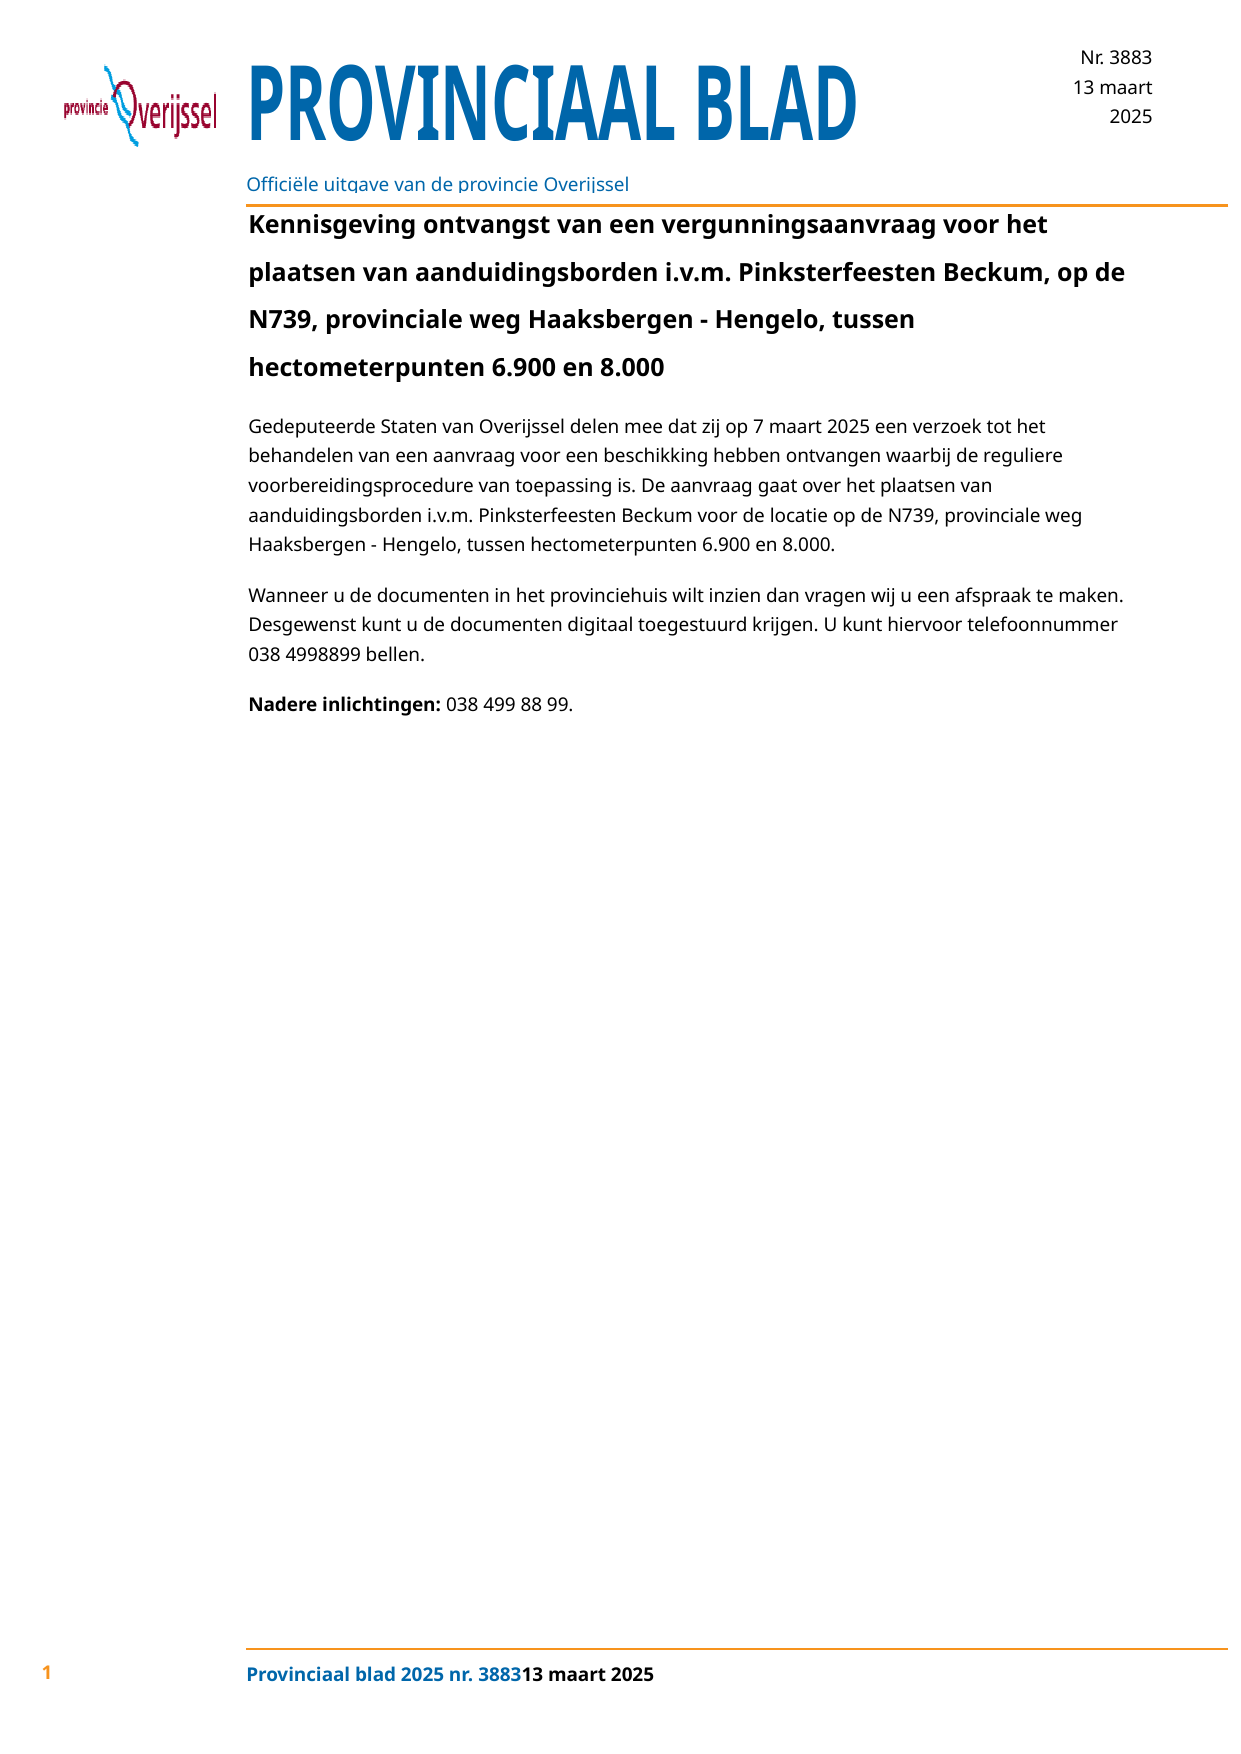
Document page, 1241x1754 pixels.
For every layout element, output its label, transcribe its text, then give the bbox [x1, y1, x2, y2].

text Kennisgeving ontvangst van een vergunningsaanvraag voor het plaatsen van aanduidingsborden i.v.m. Pinksterfeesten Beckum, op de N739, provinciale weg Haaksbergen - Hengelo, tussen hectometerpunten 6.900 en 8.000 [248, 207, 1152, 384]
picture [41, 47, 231, 172]
text Wanneer u de documenten in het provinciehuis wilt inzien dan vragen wij u een afspraak te maken. Desgewenst kunt u de documenten digitaal toegestuurd krijgen. U kunt hiervoor telefoonnummer 038 4998899 bellen. [248, 582, 1152, 667]
text Gedeputeerde Staten van Overijssel delen mee dat zij op 7 maart 2025 een verzoek tot het behandelen van een aanvraag voor een beschikking hebben ontvangen waarbij de reguliere voorbereidingsprocedure van toepassing is. De aanvraag gaat over het plaatsen van aanduidingsborden i.v.m. Pinksterfeesten Beckum voor de locatie op de N739, provinciale weg Haaksbergen - Hengelo, tussen hectometerpunten 6.900 en 8.000. [248, 413, 1152, 557]
text Nadere inlichtingen: 038 499 88 99. [248, 691, 1152, 717]
